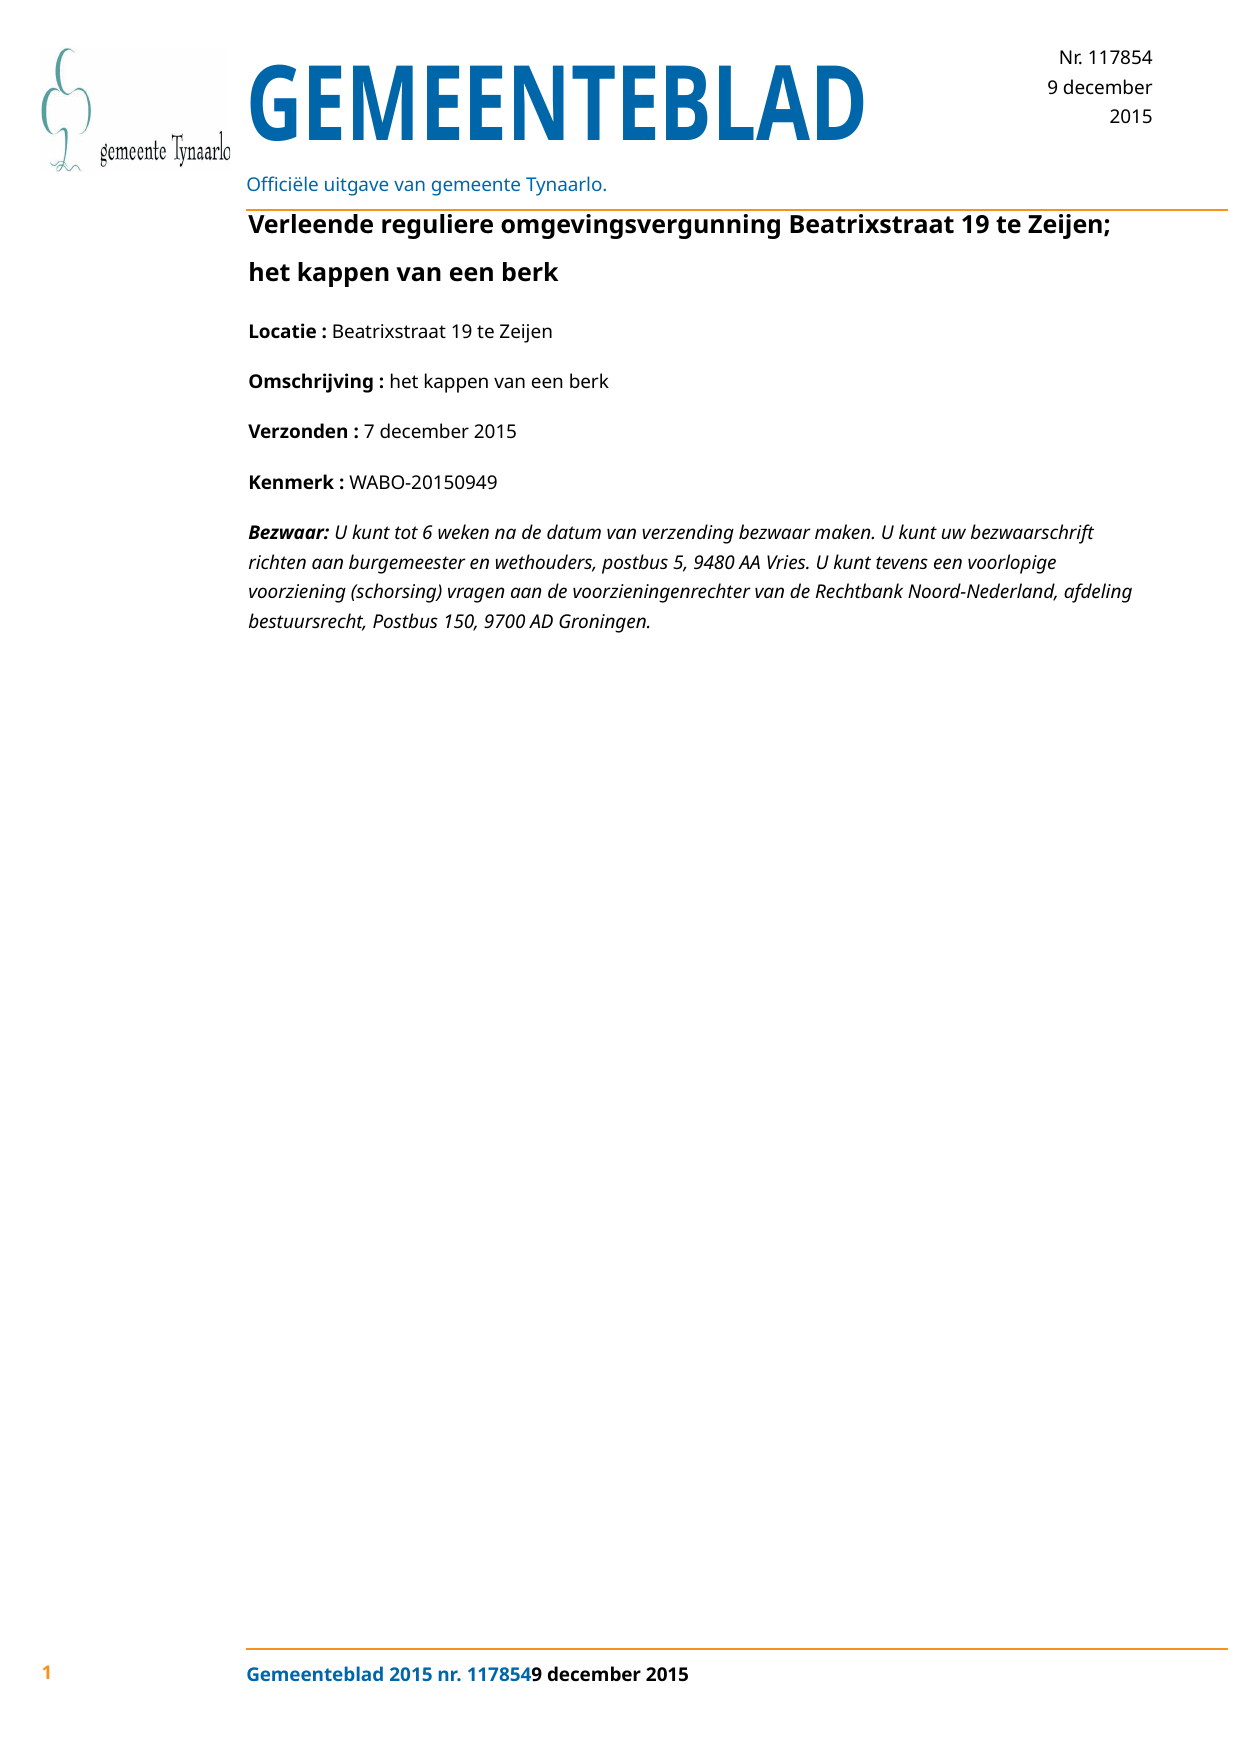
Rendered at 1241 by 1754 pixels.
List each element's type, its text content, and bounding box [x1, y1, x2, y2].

text Locatie : Beatrixstraat 19 te Zeijen [248, 318, 1152, 344]
text Verzonden : 7 december 2015 [248, 419, 1152, 444]
text Kenmerk : WABO-20150949 [248, 469, 1152, 495]
text Verleende reguliere omgevingsvergunning Beatrixstraat 19 te Zeijen; het kappen van een berk [248, 211, 1152, 288]
text Bezwaar: U kunt tot 6 weken na de datum van verzending bezwaar maken. U kunt uw bezwaarschrift richten aan burgemeester en wethouders, postbus 5, 9480 AA Vries. U kunt tevens een voorlopige voorziening (schorsing) vragen aan de voorzieningenrechter van de Rechtbank Noord-Nederland, afdeling bestuursrecht, Postbus 150, 9700 AD Groningen. [248, 519, 1152, 634]
text Omschrijving : het kappen van een berk [248, 368, 1152, 394]
picture [41, 47, 231, 172]
